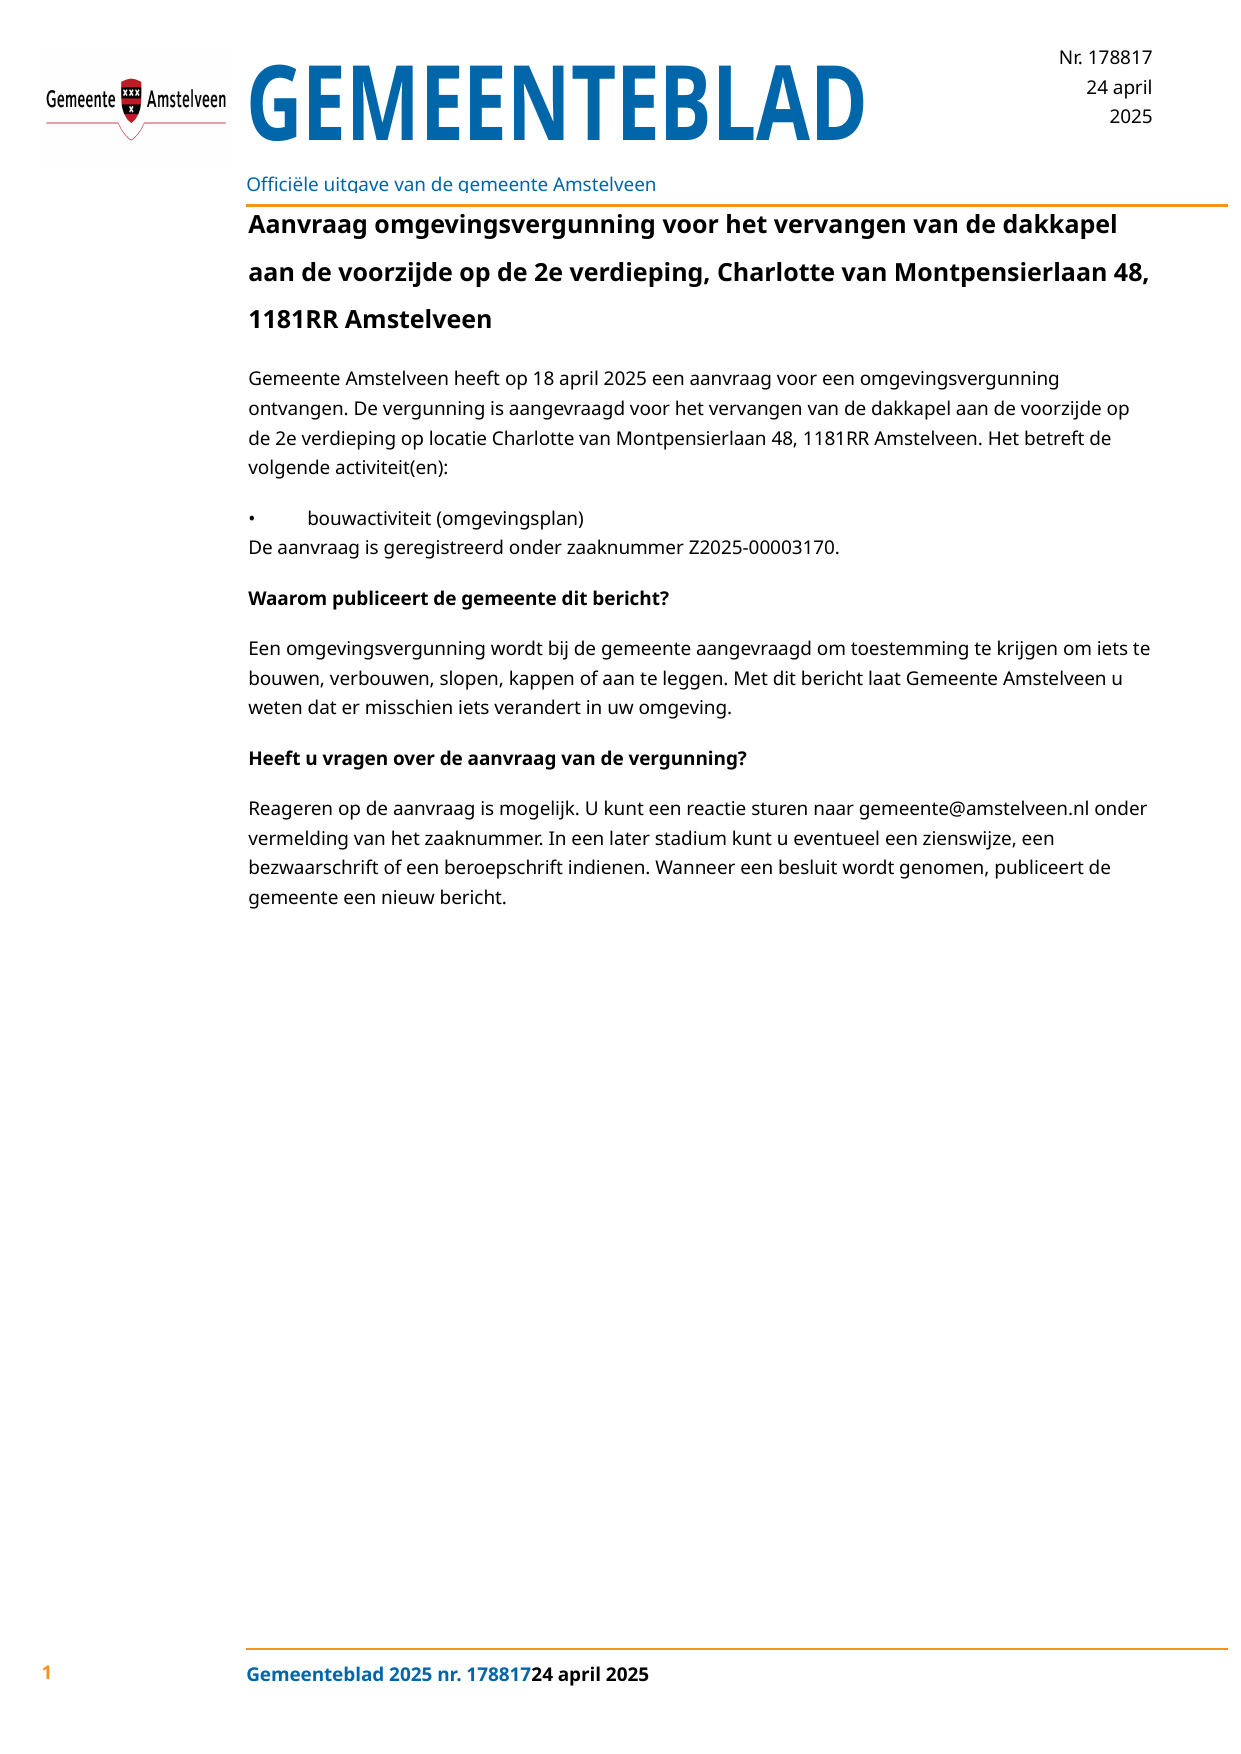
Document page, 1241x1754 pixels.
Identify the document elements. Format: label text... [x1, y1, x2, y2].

list bouwactiviteit (omgevingsplan) [248, 505, 1152, 530]
text Reageren op de aanvraag is mogelijk. U kunt een reactie sturen naar gemeente@amstelveen.nl onder vermelding van het zaaknummer. In een later stadium kunt u eventueel een zienswijze, een bezwaarschrift of een beroepschrift indienen. Wanneer een besluit wordt genomen, publiceert de gemeente een nieuw bericht. [248, 795, 1152, 909]
text Een omgevingsvergunning wordt bij de gemeente aangevraagd om toestemming te krijgen om iets te bouwen, verbouwen, slopen, kappen of aan te leggen. Met dit bericht laat Gemeente Amstelveen u weten dat er misschien iets verandert in uw omgeving. [248, 635, 1152, 720]
text De aanvraag is geregistreerd onder zaaknummer Z2025-00003170. [248, 534, 1152, 560]
text Aanvraag omgevingsvergunning voor het vervangen van de dakkapel aan de voorzijde op de 2e verdieping, Charlotte van Montpensierlaan 48, 1181RR Amstelveen [248, 207, 1152, 336]
text Gemeente Amstelveen heeft op 18 april 2025 een aanvraag voor een omgevingsvergunning ontvangen. De vergunning is aangevraagd voor het vervangen van de dakkapel aan de voorzijde op de 2e verdieping op locatie Charlotte van Montpensierlaan 48, 1181RR Amstelveen. Het betreft de volgende activiteit(en): [248, 366, 1152, 480]
text Heeft u vragen over de aanvraag van de vergunning? [248, 745, 1152, 770]
picture [41, 47, 231, 172]
text Waarom publiceert de gemeente dit bericht? [248, 585, 1152, 610]
